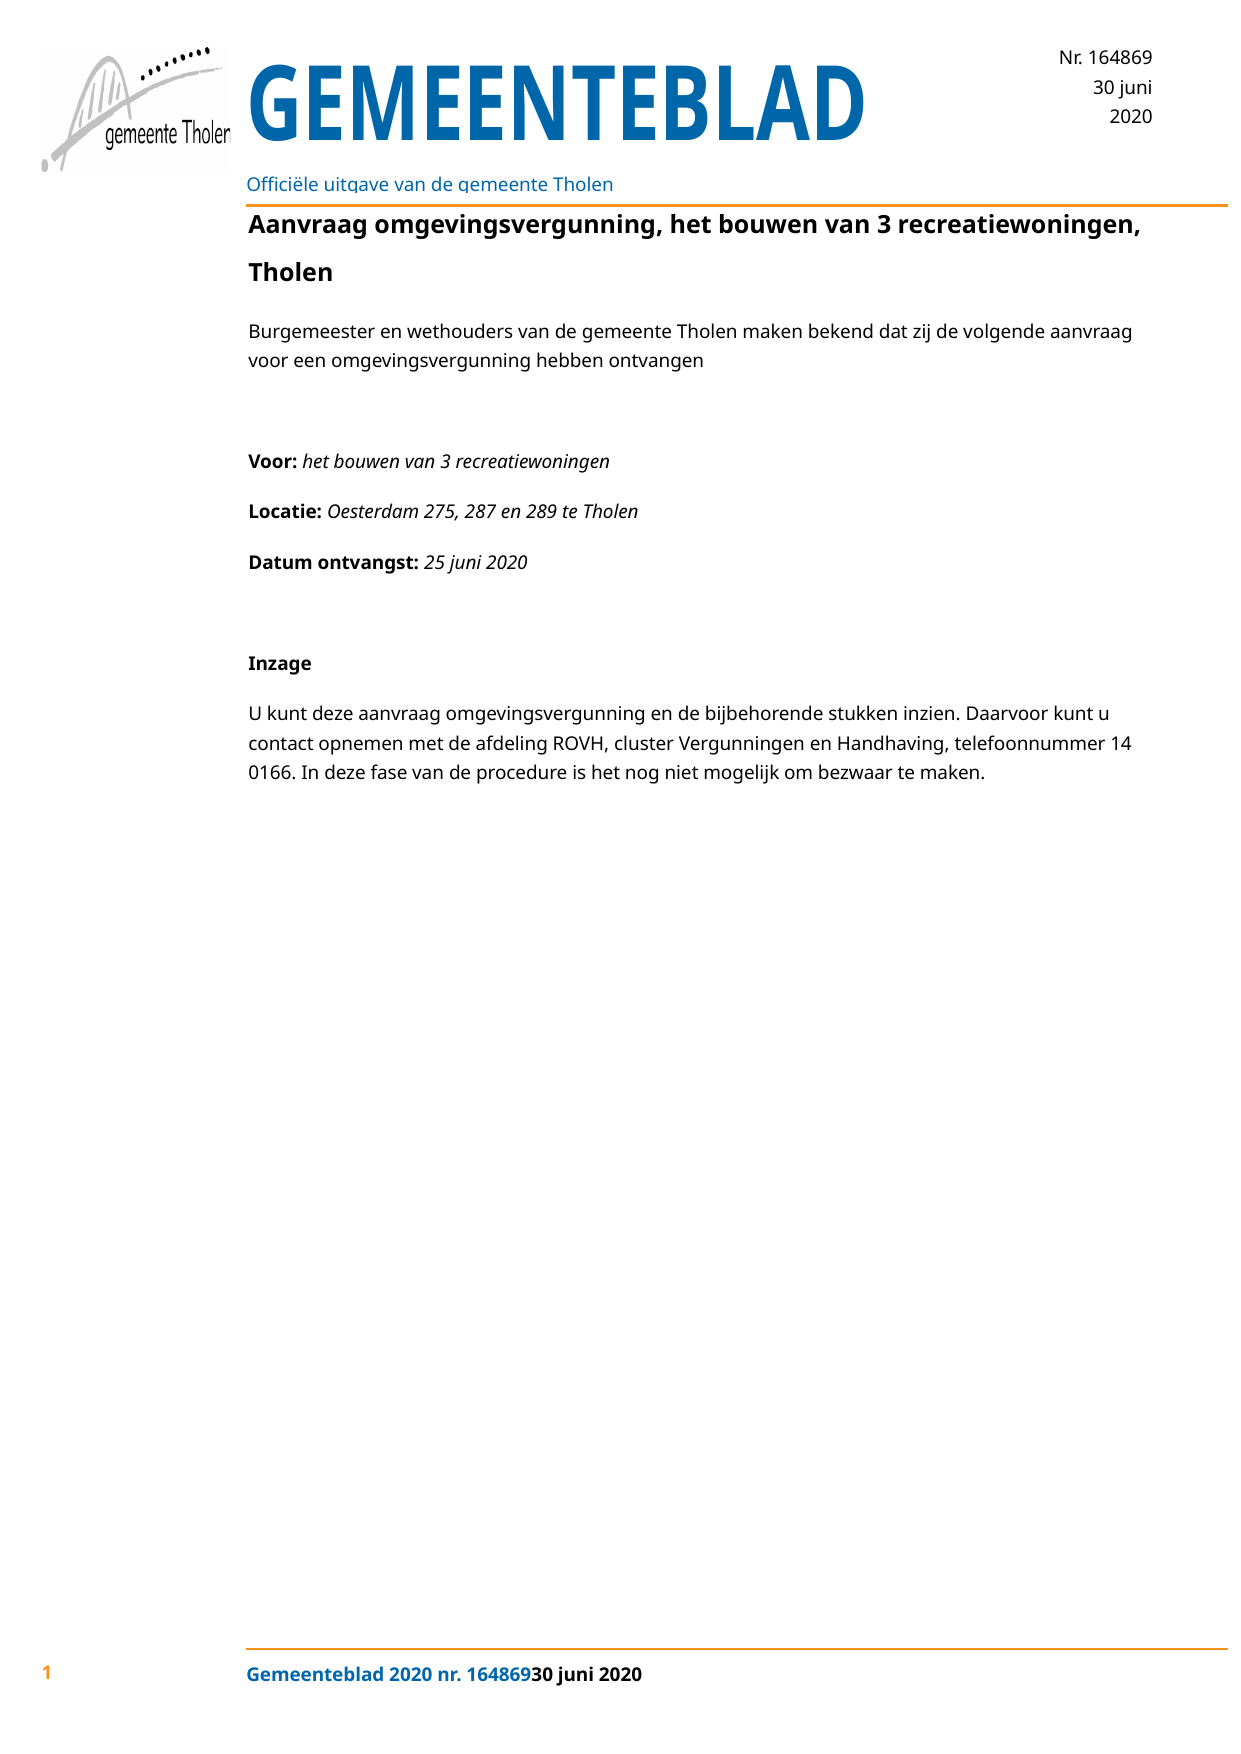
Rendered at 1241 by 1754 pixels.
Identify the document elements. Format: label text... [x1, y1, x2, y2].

text Voor: het bouwen van 3 recreatiewoningen [248, 448, 1152, 474]
text Locatie: Oesterdam 275, 287 en 289 te Tholen [248, 499, 1152, 524]
text Aanvraag omgevingsvergunning, het bouwen van 3 recreatiewoningen, Tholen [248, 207, 1152, 288]
picture [41, 47, 231, 172]
text U kunt deze aanvraag omgevingsvergunning en de bijbehorende stukken inzien. Daarvoor kunt u contact opnemen met de afdeling ROVH, cluster Vergunningen en Handhaving, telefoonnummer 14 0166. In deze fase van de procedure is het nog niet mogelijk om bezwaar te maken. [248, 700, 1152, 785]
text Inzage [248, 650, 1152, 676]
text Burgemeester en wethouders van de gemeente Tholen maken bekend dat zij de volgende aanvraag voor een omgevingsvergunning hebben ontvangen [248, 318, 1152, 373]
text Datum ontvangst: 25 juni 2020 [248, 549, 1152, 575]
